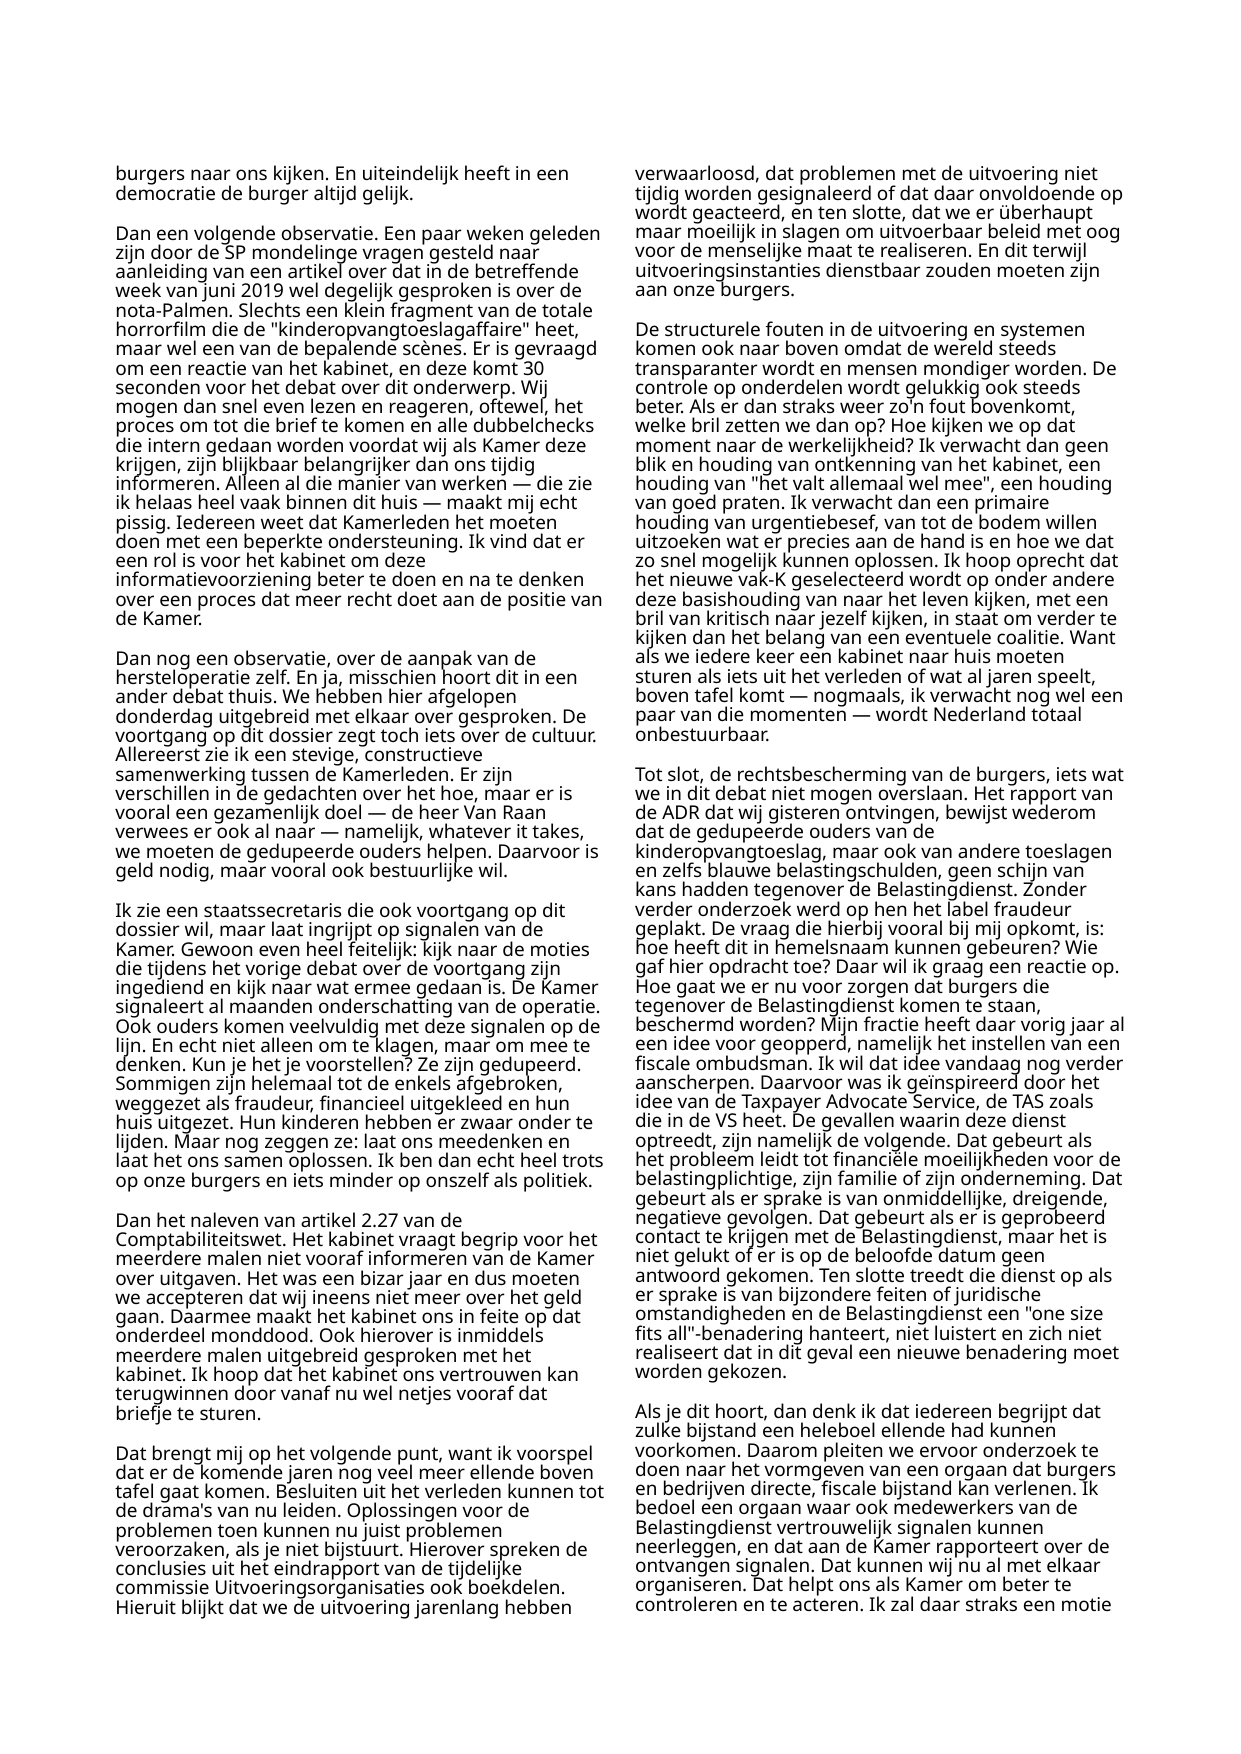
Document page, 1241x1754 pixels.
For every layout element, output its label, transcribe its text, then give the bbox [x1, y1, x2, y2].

text Dat brengt mij op het volgende punt, want ik voorspel dat er de komende jaren nog veel meer ellende boven tafel gaat komen. Besluiten uit het verleden kunnen tot de drama's van nu leiden. Oplossingen voor de problemen toen kunnen nu juist problemen veroorzaken, als je niet bijstuurt. Hierover spreken de conclusies uit het eindrapport van de tijdelijke commissie Uitvoeringsorganisaties ook boekdelen. Hieruit blijkt dat we de uitvoering jarenlang hebben [115, 1444, 605, 1618]
text Ik zie een staatssecretaris die ook voortgang op dit dossier wil, maar laat ingrijpt op signalen van de Kamer. Gewoon even heel feitelijk: kijk naar de moties die tijdens het vorige debat over de voortgang zijn ingediend en kijk naar wat ermee gedaan is. De Kamer signaleert al maanden onderschatting van de operatie. Ook ouders komen veelvuldig met deze signalen op de lijn. En echt niet alleen om te klagen, maar om mee te denken. Kun je het je voorstellen? Ze zijn gedupeerd. Sommigen zijn helemaal tot de enkels afgebroken, weggezet als fraudeur, financieel uitgekleed en hun huis uitgezet. Hun kinderen hebben er zwaar onder te lijden. Maar nog zeggen ze: laat ons meedenken en laat het ons samen oplossen. Ik ben dan echt heel trots op onze burgers en iets minder op onszelf als politiek. [115, 902, 605, 1191]
text De structurele fouten in de uitvoering en systemen komen ook naar boven omdat de wereld steeds transparanter wordt en mensen mondiger worden. De controle op onderdelen wordt gelukkig ook steeds beter. Als er dan straks weer zo'n fout bovenkomt, welke bril zetten we dan op? Hoe kijken we op dat moment naar de werkelijkheid? Ik verwacht dan geen blik en houding van ontkenning van het kabinet, een houding van "het valt allemaal wel mee", een houding van goed praten. Ik verwacht dan een primaire houding van urgentiebesef, van tot de bodem willen uitzoeken wat er precies aan de hand is en hoe we dat zo snel mogelijk kunnen oplossen. Ik hoop oprecht dat het nieuwe vak-K geselecteerd wordt op onder andere deze basishouding van naar het leven kijken, met een bril van kritisch naar jezelf kijken, in staat om verder te kijken dan het belang van een eventuele coalitie. Want als we iedere keer een kabinet naar huis moeten sturen als iets uit het verleden of wat al jaren speelt, boven tafel komt — nogmaals, ik verwacht nog wel een paar van die momenten — wordt Nederland totaal onbestuurbaar. [635, 321, 1125, 745]
text burgers naar ons kijken. En uiteindelijk heeft in een democratie de burger altijd gelijk. [115, 165, 605, 204]
text verwaarloosd, dat problemen met de uitvoering niet tijdig worden gesignaleerd of dat daar onvoldoende op wordt geacteerd, en ten slotte, dat we er überhaupt maar moeilijk in slagen om uitvoerbaar beleid met oog voor de menselijke maat te realiseren. En dit terwijl uitvoeringsinstanties dienstbaar zouden moeten zijn aan onze burgers. [635, 165, 1125, 300]
text Tot slot, de rechtsbescherming van de burgers, iets wat we in dit debat niet mogen overslaan. Het rapport van de ADR dat wij gisteren ontvingen, bewijst wederom dat de gedupeerde ouders van de kinderopvangtoeslag, maar ook van andere toeslagen en zelfs blauwe belastingschulden, geen schijn van kans hadden tegenover de Belastingdienst. Zonder verder onderzoek werd op hen het label fraudeur geplakt. De vraag die hierbij vooral bij mij opkomt, is: hoe heeft dit in hemelsnaam kunnen gebeuren? Wie gaf hier opdracht toe? Daar wil ik graag een reactie op. Hoe gaat we er nu voor zorgen dat burgers die tegenover de Belastingdienst komen te staan, beschermd worden? Mijn fractie heeft daar vorig jaar al een idee voor geopperd, namelijk het instellen van een fiscale ombudsman. Ik wil dat idee vandaag nog verder aanscherpen. Daarvoor was ik geïnspireerd door het idee van de Taxpayer Advocate Service, de TAS zoals die in de VS heet. De gevallen waarin deze dienst optreedt, zijn namelijk de volgende. Dat gebeurt als het probleem leidt tot financiële moeilijkheden voor de belastingplichtige, zijn familie of zijn onderneming. Dat gebeurt als er sprake is van onmiddellijke, dreigende, negatieve gevolgen. Dat gebeurt als er is geprobeerd contact te krijgen met de Belastingdienst, maar het is niet gelukt of er is op de beloofde datum geen antwoord gekomen. Ten slotte treedt die dienst op als er sprake is van bijzondere feiten of juridische omstandigheden en de Belastingdienst een "one size fits all"-benadering hanteert, niet luistert en zich niet realiseert dat in dit geval een nieuwe benadering moet worden gekozen. [635, 766, 1125, 1382]
text Dan een volgende observatie. Een paar weken geleden zijn door de SP mondelinge vragen gesteld naar aanleiding van een artikel over dat in de betreffende week van juni 2019 wel degelijk gesproken is over de nota-Palmen. Slechts een klein fragment van de totale horrorfilm die de "kinderopvangtoeslagaffaire" heet, maar wel een van de bepalende scènes. Er is gevraagd om een reactie van het kabinet, en deze komt 30 seconden voor het debat over dit onderwerp. Wij mogen dan snel even lezen en reageren, oftewel, het proces om tot die brief te komen en alle dubbelchecks die intern gedaan worden voordat wij als Kamer deze krijgen, zijn blijkbaar belangrijker dan ons tijdig informeren. Alleen al die manier van werken — die zie ik helaas heel vaak binnen dit huis — maakt mij echt pissig. Iedereen weet dat Kamerleden het moeten doen met een beperkte ondersteuning. Ik vind dat er een rol is voor het kabinet om deze informatievoorziening beter te doen en na te denken over een proces dat meer recht doet aan de positie van de Kamer. [115, 224, 605, 629]
text Als je dit hoort, dan denk ik dat iedereen begrijpt dat zulke bijstand een heleboel ellende had kunnen voorkomen. Daarom pleiten we ervoor onderzoek te doen naar het vormgeven van een orgaan dat burgers en bedrijven directe, fiscale bijstand kan verlenen. Ik bedoel een orgaan waar ook medewerkers van de Belastingdienst vertrouwelijk signalen kunnen neerleggen, en dat aan de Kamer rapporteert over de ontvangen signalen. Dat kunnen wij nu al met elkaar organiseren. Dat helpt ons als Kamer om beter te controleren en te acteren. Ik zal daar straks een motie [635, 1403, 1125, 1615]
text Dan nog een observatie, over de aanpak van de hersteloperatie zelf. En ja, misschien hoort dit in een ander debat thuis. We hebben hier afgelopen donderdag uitgebreid met elkaar over gesproken. De voortgang op dit dossier zegt toch iets over de cultuur. Allereerst zie ik een stevige, constructieve samenwerking tussen de Kamerleden. Er zijn verschillen in de gedachten over het hoe, maar er is vooral een gezamenlijk doel — de heer Van Raan verwees er ook al naar — namelijk, whatever it takes, we moeten de gedupeerde ouders helpen. Daarvoor is geld nodig, maar vooral ook bestuurlijke wil. [115, 650, 605, 881]
text Dan het naleven van artikel 2.27 van de Comptabiliteitswet. Het kabinet vraagt begrip voor het meerdere malen niet vooraf informeren van de Kamer over uitgaven. Het was een bizar jaar en dus moeten we accepteren dat wij ineens niet meer over het geld gaan. Daarmee maakt het kabinet ons in feite op dat onderdeel monddood. Ook hierover is inmiddels meerdere malen uitgebreid gesproken met het kabinet. Ik hoop dat het kabinet ons vertrouwen kan terugwinnen door vanaf nu wel netjes vooraf dat briefje te sturen. [115, 1212, 605, 1424]
